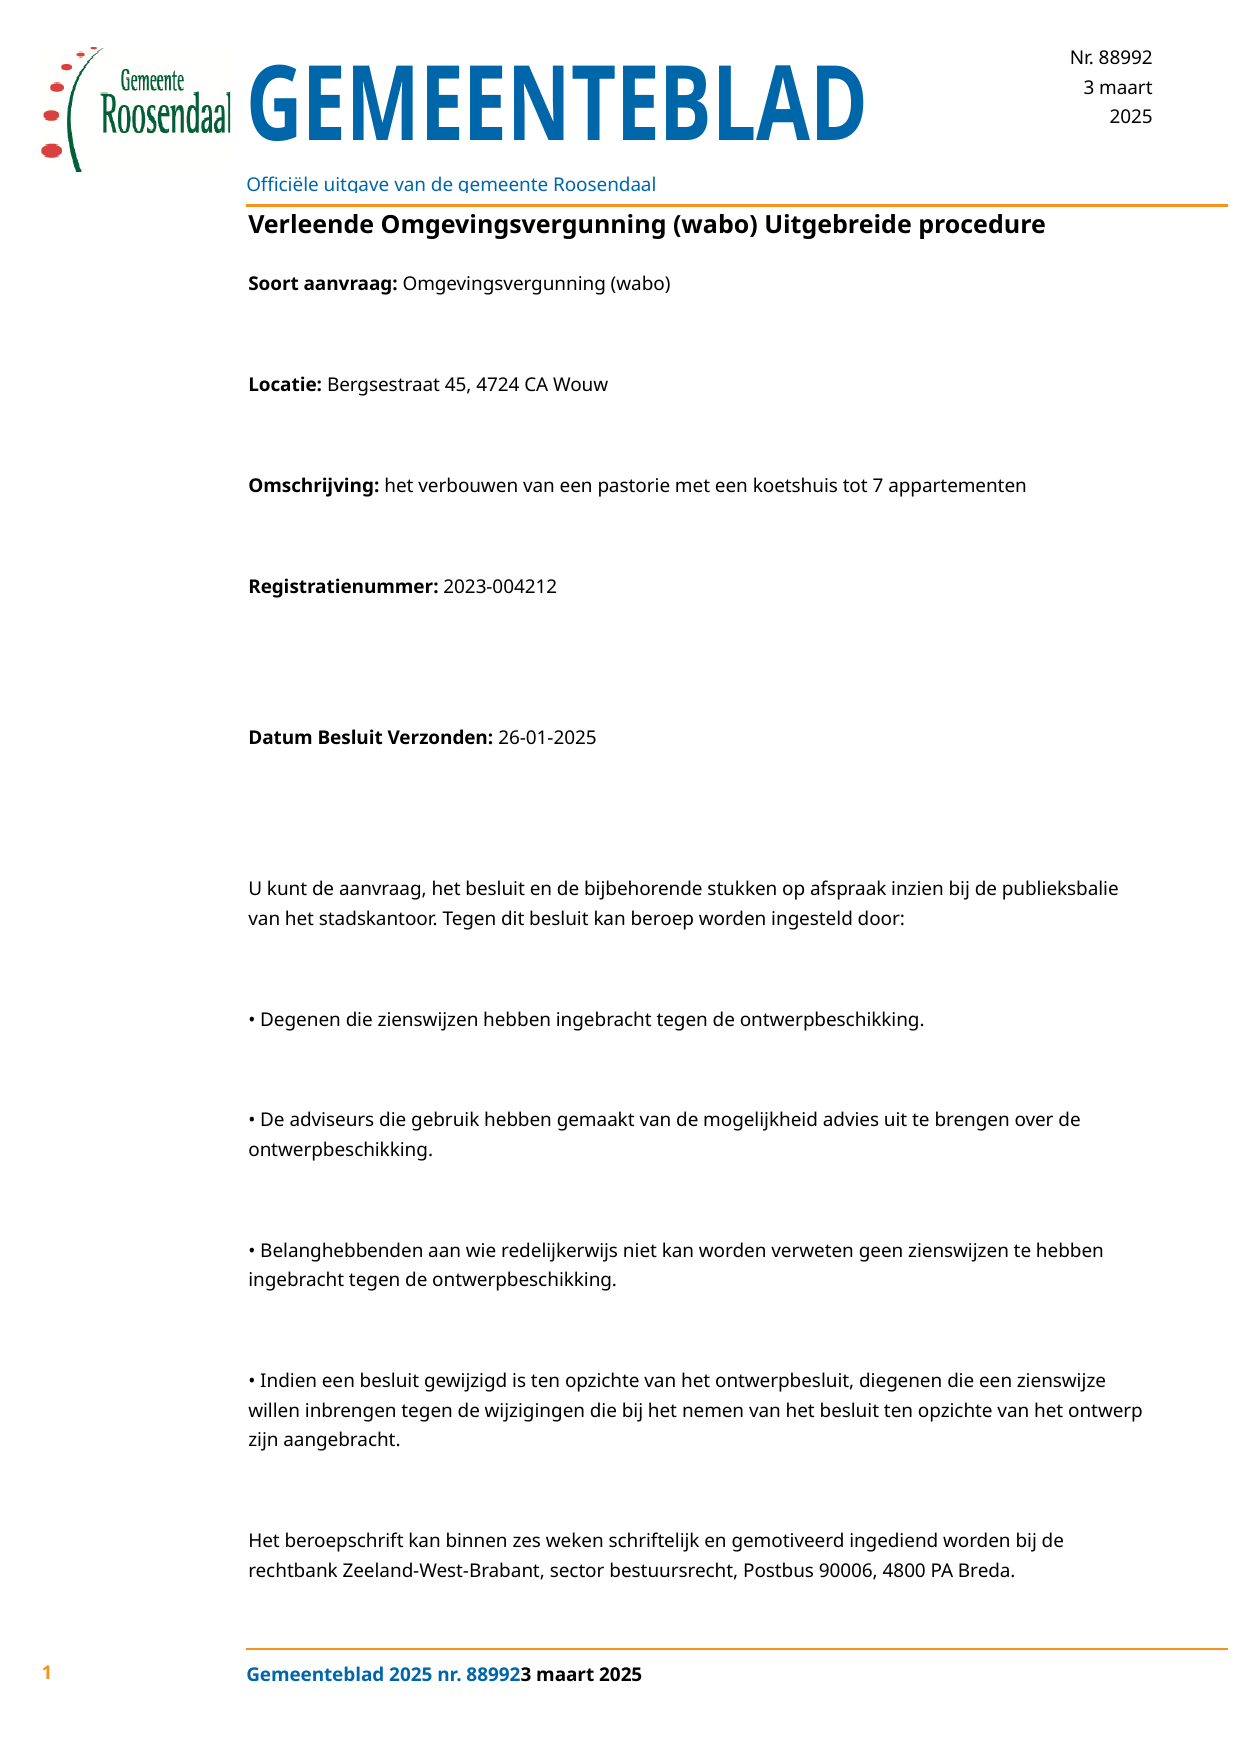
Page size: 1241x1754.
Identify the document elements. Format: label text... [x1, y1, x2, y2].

text • Belanghebbenden aan wie redelijkerwijs niet kan worden verweten geen zienswijzen te hebben ingebracht tegen de ontwerpbeschikking. [248, 1237, 1152, 1292]
text Het beroepschrift kan binnen zes weken schriftelijk en gemotiveerd ingediend worden bij de rechtbank Zeeland-West-Brabant, sector bestuursrecht, Postbus 90006, 4800 PA Breda. [248, 1527, 1152, 1583]
text • Indien een besluit gewijzigd is ten opzichte van het ontwerpbesluit, diegenen die een zienswijze willen inbrengen tegen de wijzigingen die bij het nemen van het besluit ten opzichte van het ontwerp zijn aangebracht. [248, 1367, 1152, 1452]
text • Degenen die zienswijzen hebben ingebracht tegen de ontwerpbeschikking. [248, 1006, 1152, 1031]
text Verleende Omgevingsvergunning (wabo) Uitgebreide procedure [248, 207, 1152, 241]
text Locatie: Bergsestraat 45, 4724 CA Wouw [248, 371, 1152, 397]
text Soort aanvraag: Omgevingsvergunning (wabo) [248, 270, 1152, 296]
picture [41, 47, 231, 172]
text Omschrijving: het verbouwen van een pastorie met een koetshuis tot 7 appartementen [248, 472, 1152, 498]
text Datum Besluit Verzonden: 26-01-2025 [248, 724, 1152, 750]
text U kunt de aanvraag, het besluit en de bijbehorende stukken op afspraak inzien bij de publieksbalie van het stadskantoor. Tegen dit besluit kan beroep worden ingesteld door: [248, 875, 1152, 931]
text • De adviseurs die gebruik hebben gemaakt van de mogelijkheid advies uit te brengen over de ontwerpbeschikking. [248, 1107, 1152, 1162]
text Registratienummer: 2023-004212 [248, 573, 1152, 598]
